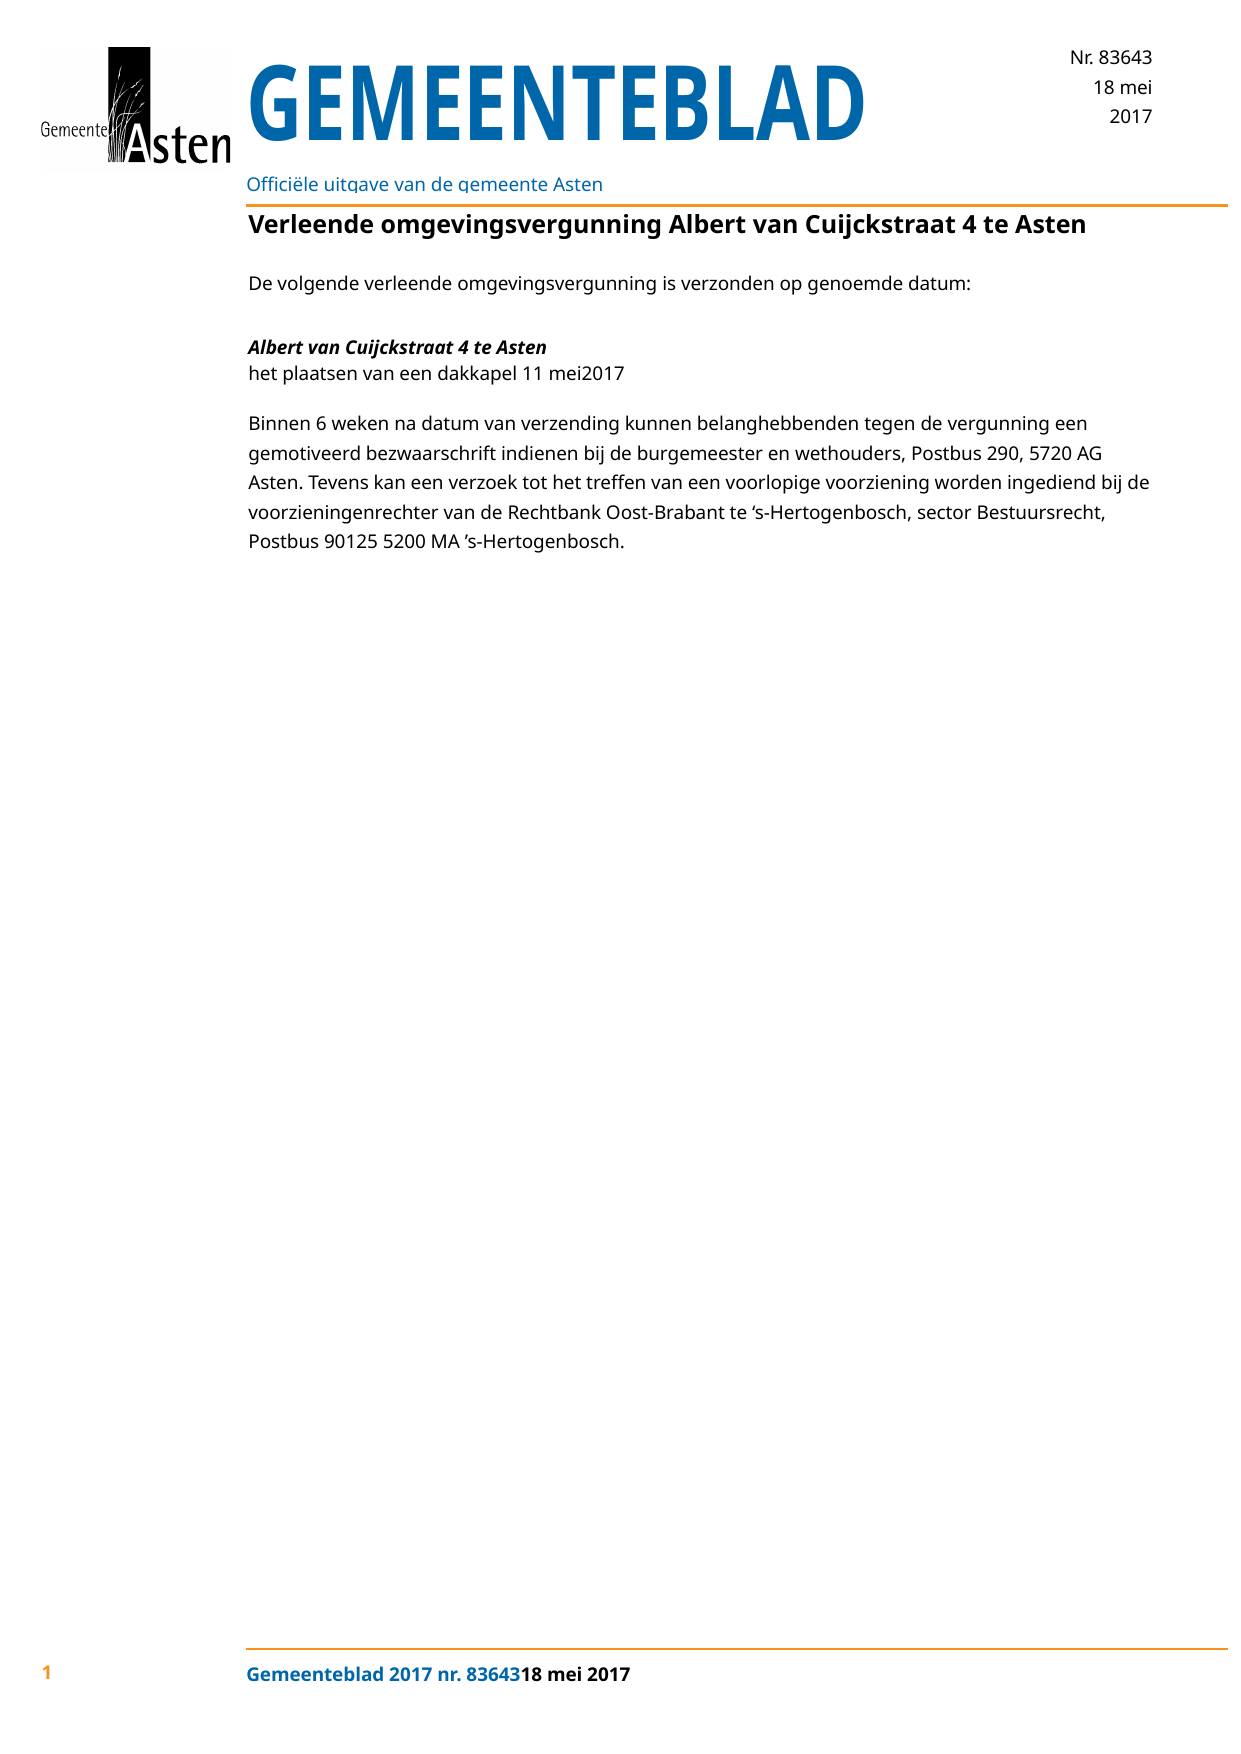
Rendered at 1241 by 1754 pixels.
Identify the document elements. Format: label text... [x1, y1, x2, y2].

picture [41, 47, 231, 172]
text het plaatsen van een dakkapel 11 mei2017 [248, 360, 1152, 386]
text Verleende omgevingsvergunning Albert van Cuijckstraat 4 te Asten [248, 207, 1152, 241]
text Binnen 6 weken na datum van verzending kunnen belanghebbenden tegen de vergunning een gemotiveerd bezwaarschrift indienen bij de burgemeester en wethouders, Postbus 290, 5720 AG Asten. Tevens kan een verzoek tot het treffen van een voorlopige voorziening worden ingediend bij de voorzieningenrechter van de Rechtbank Oost-Brabant te ‘s-Hertogenbosch, sector Bestuursrecht, Postbus 90125 5200 MA ’s-Hertogenbosch. [248, 410, 1152, 554]
text Albert van Cuijckstraat 4 te Asten [248, 334, 1152, 360]
text De volgende verleende omgevingsvergunning is verzonden op genoemde datum: [248, 270, 1152, 296]
